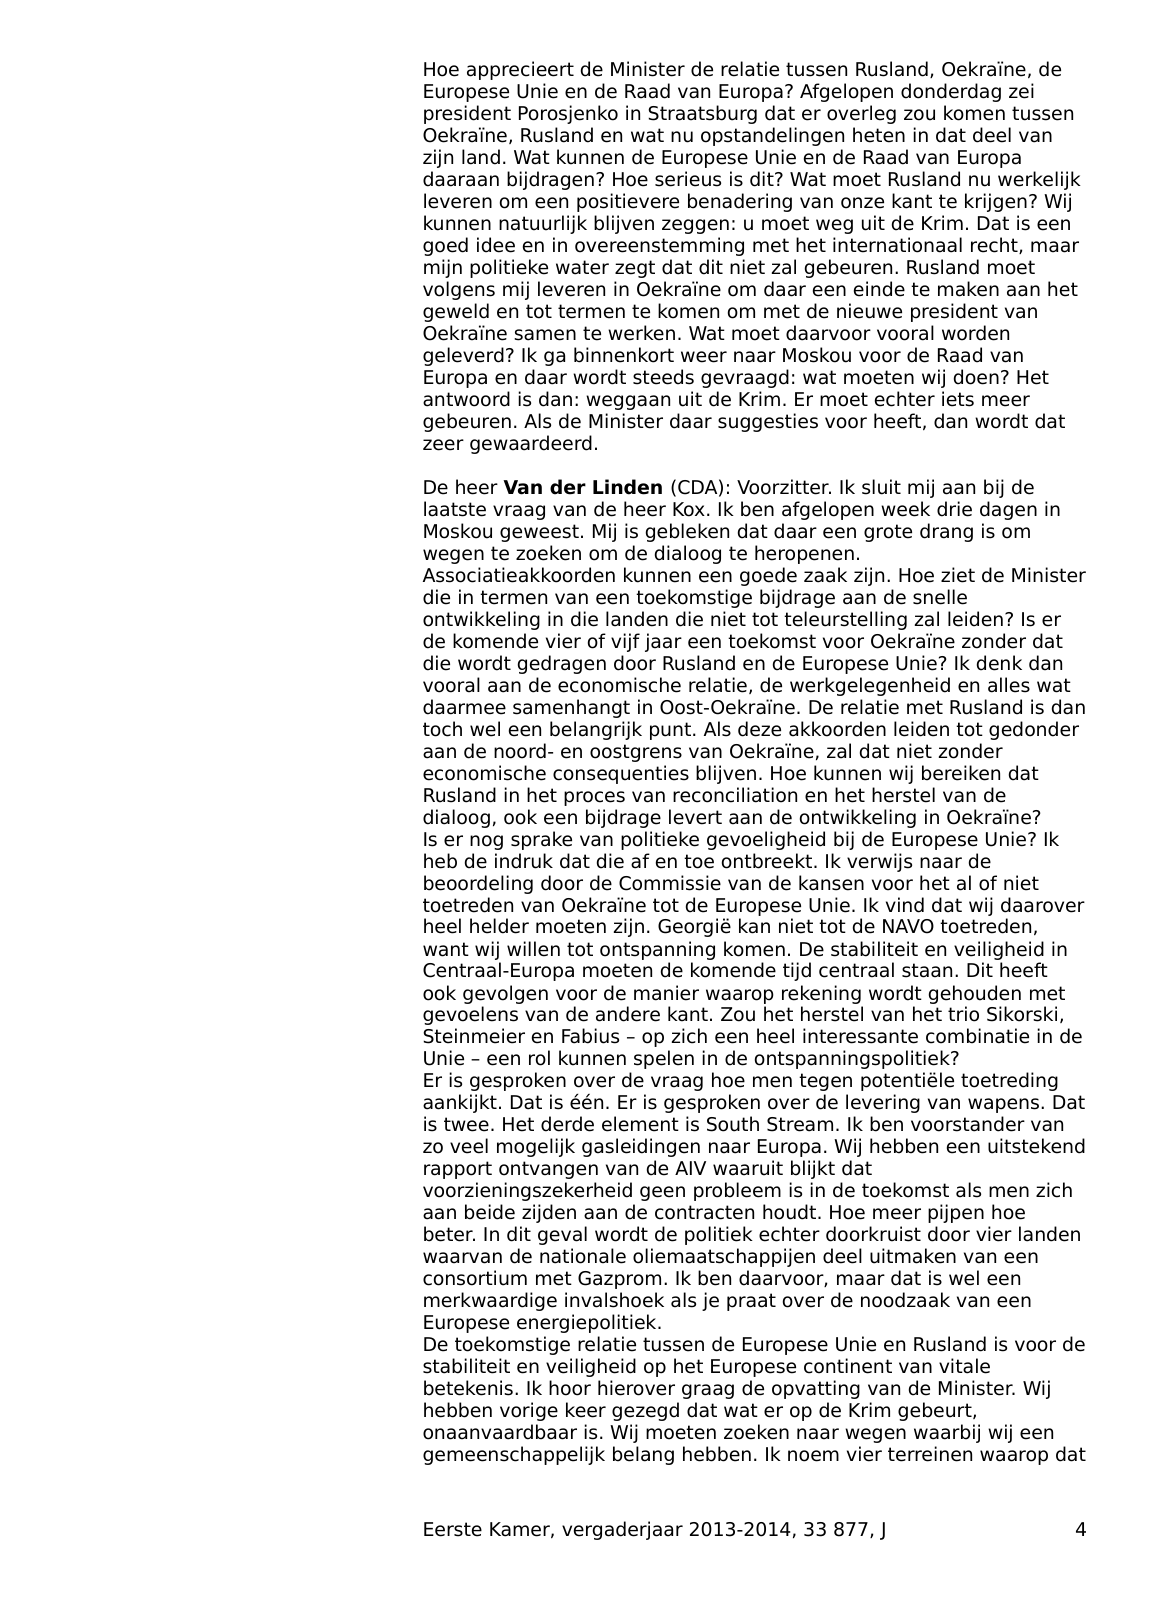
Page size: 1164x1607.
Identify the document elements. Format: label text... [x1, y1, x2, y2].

text De toekomstige relatie tussen de Europese Unie en Rusland is voor de stabiliteit en veiligheid op het Europese continent van vitale betekenis. Ik hoor hierover graag de opvatting van de Minister. Wij hebben vorige keer gezegd dat wat er op de Krim gebeurt, onaanvaardbaar is. Wij moeten zoeken naar wegen waarbij wij een gemeenschappelijk belang hebben. Ik noem vier terreinen waarop dat [422, 1334, 1087, 1466]
text Is er nog sprake van politieke gevoeligheid bij de Europese Unie? Ik heb de indruk dat die af en toe ontbreekt. Ik verwijs naar de beoordeling door de Commissie van de kansen voor het al of niet toetreden van Oekraïne tot de Europese Unie. Ik vind dat wij daarover heel helder moeten zijn. Georgië kan niet tot de NAVO toetreden, want wij willen tot ontspanning komen. De stabiliteit en veiligheid in Centraal-Europa moeten de komende tijd centraal staan. Dit heeft ook gevolgen voor de manier waarop rekening wordt gehouden met gevoelens van de andere kant. Zou het herstel van het trio Sikorski, Steinmeier en Fabius – op zich een heel interessante combinatie in de Unie – een rol kunnen spelen in de ontspanningspolitiek? [422, 828, 1087, 1070]
text Hoe apprecieert de Minister de relatie tussen Rusland, Oekraïne, de Europese Unie en de Raad van Europa? Afgelopen donderdag zei president Porosjenko in Straatsburg dat er overleg zou komen tussen Oekraïne, Rusland en wat nu opstandelingen heten in dat deel van zijn land. Wat kunnen de Europese Unie en de Raad van Europa daaraan bijdragen? Hoe serieus is dit? Wat moet Rusland nu werkelijk leveren om een positievere benadering van onze kant te krijgen? Wij kunnen natuurlijk blijven zeggen: u moet weg uit de Krim. Dat is een goed idee en in overeenstemming met het internationaal recht, maar mijn politieke water zegt dat dit niet zal gebeuren. Rusland moet volgens mij leveren in Oekraïne om daar een einde te maken aan het geweld en tot termen te komen om met de nieuwe president van Oekraïne samen te werken. Wat moet daarvoor vooral worden geleverd? Ik ga binnenkort weer naar Moskou voor de Raad van Europa en daar wordt steeds gevraagd: wat moeten wij doen? Het antwoord is dan: weggaan uit de Krim. Er moet echter iets meer gebeuren. Als de Minister daar suggesties voor heeft, dan wordt dat zeer gewaardeerd. [422, 59, 1087, 455]
text De heer Van der Linden (CDA): Voorzitter. Ik sluit mij aan bij de laatste vraag van de heer Kox. Ik ben afgelopen week drie dagen in Moskou geweest. Mij is gebleken dat daar een grote drang is om wegen te zoeken om de dialoog te heropenen. [422, 477, 1087, 565]
text Associatieakkoorden kunnen een goede zaak zijn. Hoe ziet de Minister die in termen van een toekomstige bijdrage aan de snelle ontwikkeling in die landen die niet tot teleurstelling zal leiden? Is er de komende vier of vijf jaar een toekomst voor Oekraïne zonder dat die wordt gedragen door Rusland en de Europese Unie? Ik denk dan vooral aan de economische relatie, de werkgelegenheid en alles wat daarmee samenhangt in Oost-Oekraïne. De relatie met Rusland is dan toch wel een belangrijk punt. Als deze akkoorden leiden tot gedonder aan de noord- en oostgrens van Oekraïne, zal dat niet zonder economische consequenties blijven. Hoe kunnen wij bereiken dat Rusland in het proces van reconciliation en het herstel van de dialoog, ook een bijdrage levert aan de ontwikkeling in Oekraïne? [422, 565, 1087, 828]
text Er is gesproken over de vraag hoe men tegen potentiële toetreding aankijkt. Dat is één. Er is gesproken over de levering van wapens. Dat is twee. Het derde element is South Stream. Ik ben voorstander van zo veel mogelijk gasleidingen naar Europa. Wij hebben een uitstekend rapport ontvangen van de AIV waaruit blijkt dat voorzieningszekerheid geen probleem is in de toekomst als men zich aan beide zijden aan de contracten houdt. Hoe meer pijpen hoe beter. In dit geval wordt de politiek echter doorkruist door vier landen waarvan de nationale oliemaatschappijen deel uitmaken van een consortium met Gazprom. Ik ben daarvoor, maar dat is wel een merkwaardige invalshoek als je praat over de noodzaak van een Europese energiepolitiek. [422, 1070, 1087, 1334]
